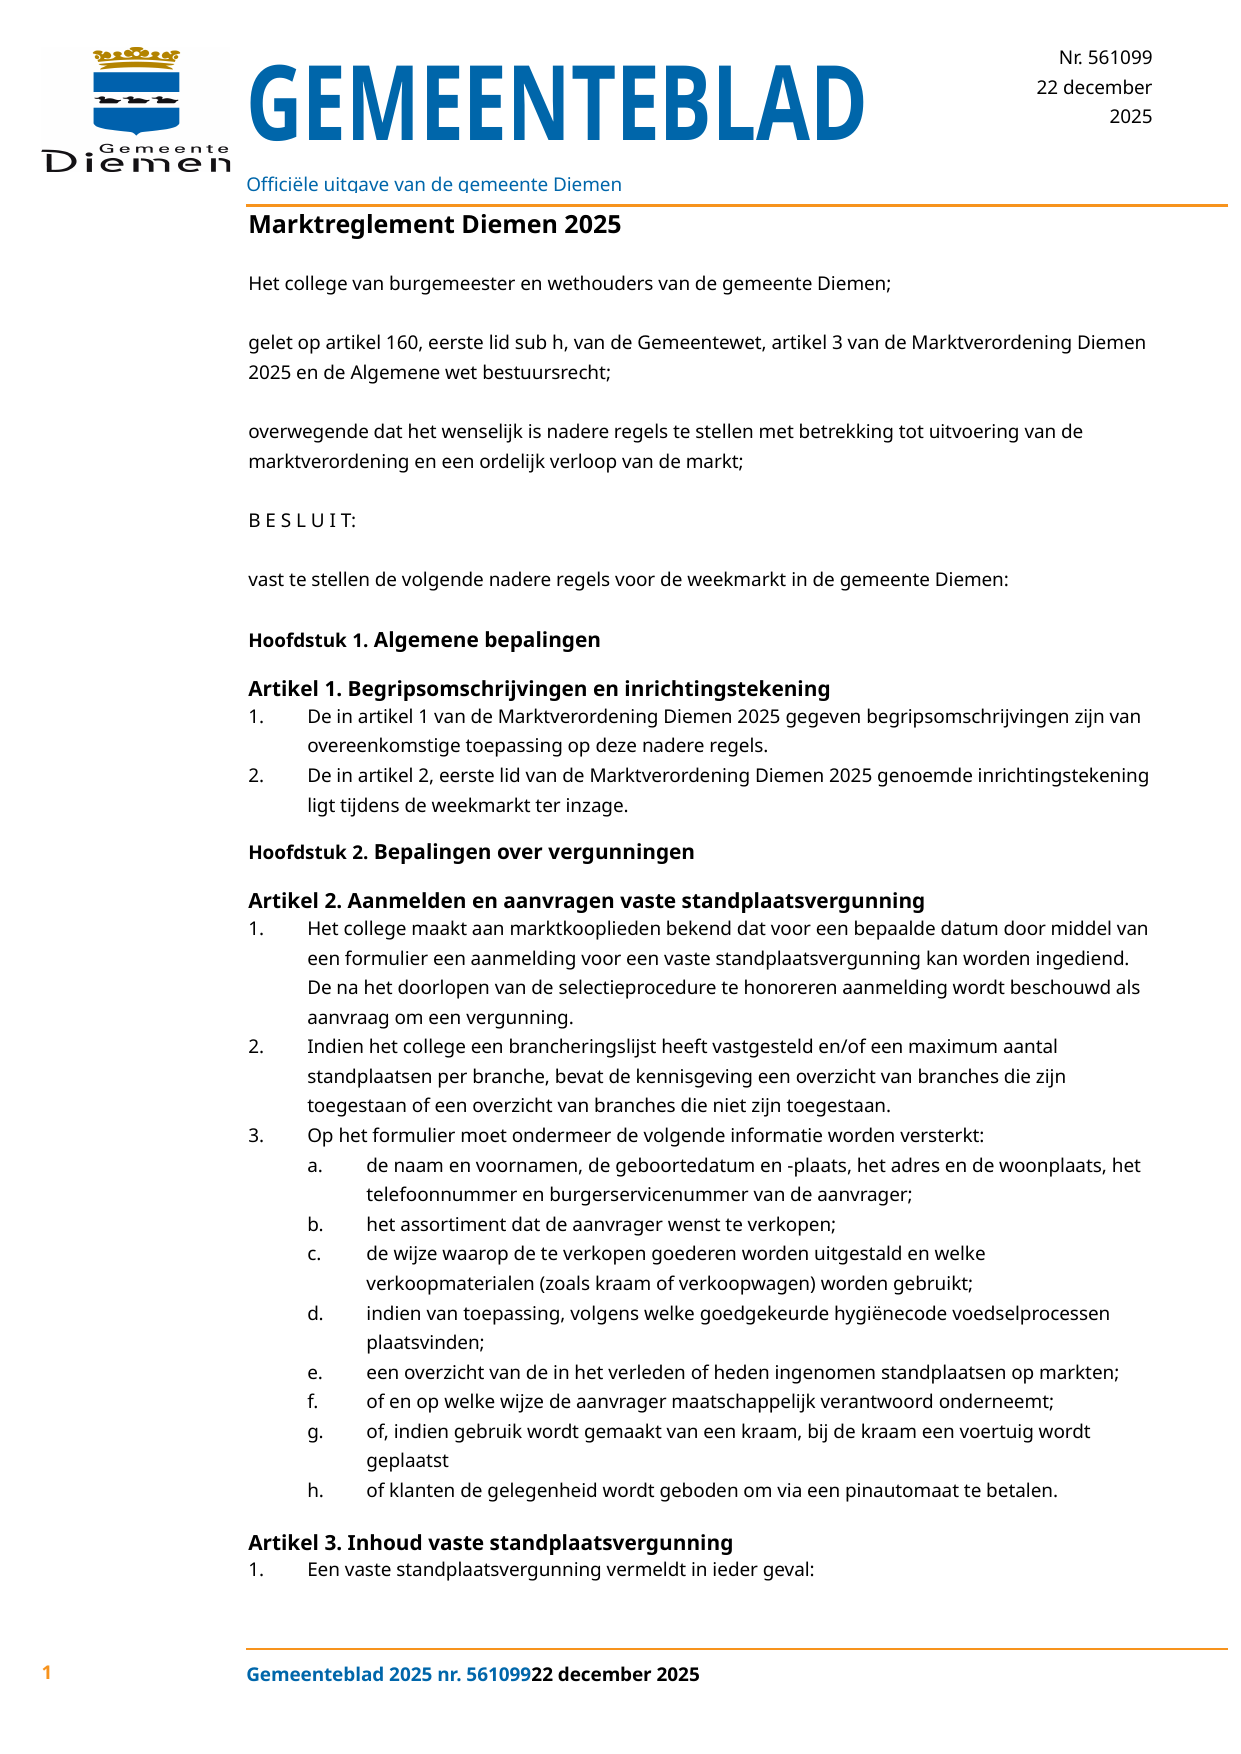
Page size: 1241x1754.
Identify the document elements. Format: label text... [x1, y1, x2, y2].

text Artikel 1. Begripsomschrijvingen en inrichtingstekening [248, 674, 1152, 703]
text Het college van burgemeester en wethouders van de gemeente Diemen; [248, 270, 1152, 296]
text Hoofdstuk 1. Algemene bepalingen [248, 625, 1152, 654]
list indien van toepassing, volgens welke goedgekeurde hygiënecode voedselprocessen plaatsvinden; [307, 1300, 1152, 1355]
text overwegende dat het wenselijk is nadere regels te stellen met betrekking tot uitvoering van de marktverordening en een ordelijk verloop van de markt; [248, 418, 1152, 473]
list Het college maakt aan marktkooplieden bekend dat voor een bepaalde datum door middel van een formulier een aanmelding voor een vaste standplaatsvergunning kan worden ingediend. De na het doorlopen van de selectieprocedure te honoreren aanmelding wordt beschouwd als aanvraag om een vergunning. [248, 915, 1152, 1029]
text gelet op artikel 160, eerste lid sub h, van de Gemeentewet, artikel 3 van de Marktverordening Diemen 2025 en de Algemene wet bestuursrecht; [248, 329, 1152, 385]
text Hoofdstuk 2. Bepalingen over vergunningen [248, 837, 1152, 866]
list of, indien gebruik wordt gemaakt van een kraam, bij de kraam een voertuig wordt geplaatst [307, 1418, 1152, 1473]
list een overzicht van de in het verleden of heden ingenomen standplaatsen op markten; [307, 1359, 1152, 1384]
text Marktreglement Diemen 2025 [248, 207, 1152, 241]
list of klanten de gelegenheid wordt geboden om via een pinautomaat te betalen. [307, 1477, 1152, 1503]
list Indien het college een brancheringslijst heeft vastgesteld en/of een maximum aantal standplaatsen per branche, bevat de kennisgeving een overzicht van branches die zijn toegestaan of een overzicht van branches die niet zijn toegestaan. [248, 1033, 1152, 1118]
picture [41, 47, 231, 172]
list De in artikel 1 van de Marktverordening Diemen 2025 gegeven begripsomschrijvingen zijn van overeenkomstige toepassing op deze nadere regels. [248, 703, 1152, 758]
list Op het formulier moet ondermeer de volgende informatie worden versterkt: [248, 1122, 1152, 1148]
list het assortiment dat de aanvrager wenst te verkopen; [307, 1211, 1152, 1237]
list of en op welke wijze de aanvrager maatschappelijk verantwoord onderneemt; [307, 1388, 1152, 1414]
text Artikel 2. Aanmelden en aanvragen vaste standplaatsvergunning [248, 887, 1152, 915]
list De in artikel 2, eerste lid van de Marktverordening Diemen 2025 genoemde inrichtingstekening ligt tijdens de weekmarkt ter inzage. [248, 762, 1152, 817]
text B E S L U I T: [248, 507, 1152, 533]
text Artikel 3. Inhoud vaste standplaatsvergunning [248, 1528, 1152, 1556]
list de naam en voornamen, de geboortedatum en -plaats, het adres en de woonplaats, het telefoonnummer en burgerservicenummer van de aanvrager; [307, 1152, 1152, 1207]
list de wijze waarop de te verkopen goederen worden uitgestald en welke verkoopmaterialen (zoals kraam of verkoopwagen) worden gebruikt; [307, 1241, 1152, 1296]
text vast te stellen de volgende nadere regels voor de weekmarkt in de gemeente Diemen: [248, 566, 1152, 592]
list Een vaste standplaatsvergunning vermeldt in ieder geval: [248, 1556, 1152, 1582]
